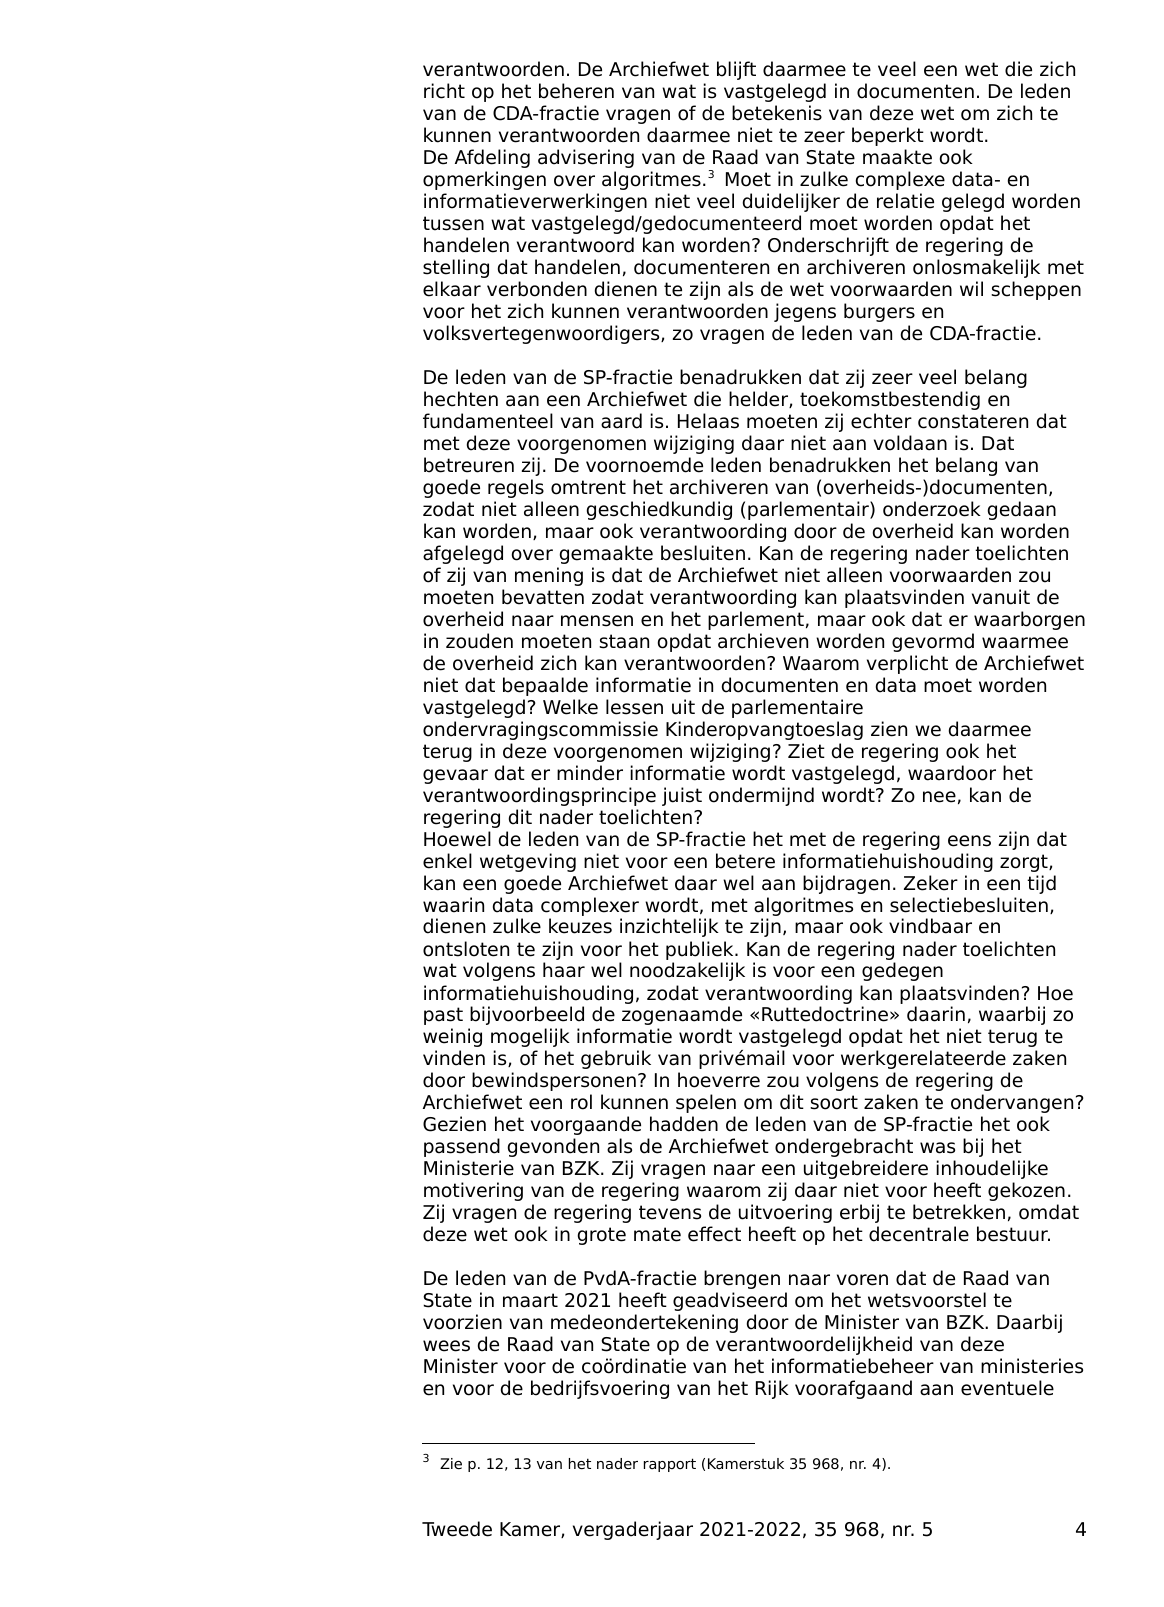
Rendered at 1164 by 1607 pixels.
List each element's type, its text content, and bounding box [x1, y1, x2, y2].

text Zie p. 12, 13 van het nader rapport (Kamerstuk 35 968, nr. 4). [422, 1452, 1087, 1474]
text De leden van de SP-fractie benadrukken dat zij zeer veel belang hechten aan een Archiefwet die helder, toekomstbestendig en fundamenteel van aard is. Helaas moeten zij echter constateren dat met deze voorgenomen wijziging daar niet aan voldaan is. Dat betreuren zij. De voornoemde leden benadrukken het belang van goede regels omtrent het archiveren van (overheids-)documenten, zodat niet alleen geschiedkundig (parlementair) onderzoek gedaan kan worden, maar ook verantwoording door de overheid kan worden afgelegd over gemaakte besluiten. Kan de regering nader toelichten of zij van mening is dat de Archiefwet niet alleen voorwaarden zou moeten bevatten zodat verantwoording kan plaatsvinden vanuit de overheid naar mensen en het parlement, maar ook dat er waarborgen in zouden moeten staan opdat archieven worden gevormd waarmee de overheid zich kan verantwoorden? Waarom verplicht de Archiefwet niet dat bepaalde informatie in documenten en data moet worden vastgelegd? Welke lessen uit de parlementaire ondervragingscommissie Kinderopvangtoeslag zien we daarmee terug in deze voorgenomen wijziging? Ziet de regering ook het gevaar dat er minder informatie wordt vastgelegd, waardoor het verantwoordingsprincipe juist ondermijnd wordt? Zo nee, kan de regering dit nader toelichten? [422, 367, 1087, 828]
text De leden van de PvdA-fractie brengen naar voren dat de Raad van State in maart 2021 heeft geadviseerd om het wetsvoorstel te voorzien van medeondertekening door de Minister van BZK. Daarbij wees de Raad van State op de verantwoordelijkheid van deze Minister voor de coördinatie van het informatiebeheer van ministeries en voor de bedrijfsvoering van het Rijk voorafgaand aan eventuele [422, 1268, 1087, 1400]
text Gezien het voorgaande hadden de leden van de SP-fractie het ook passend gevonden als de Archiefwet ondergebracht was bij het Ministerie van BZK. Zij vragen naar een uitgebreidere inhoudelijke motivering van de regering waarom zij daar niet voor heeft gekozen. Zij vragen de regering tevens de uitvoering erbij te betrekken, omdat deze wet ook in grote mate effect heeft op het decentrale bestuur. [422, 1114, 1087, 1246]
text De Afdeling advisering van de Raad van State maakte ook opmerkingen over algoritmes. Moet in zulke complexe data- en informatieverwerkingen niet veel duidelijker de relatie gelegd worden tussen wat vastgelegd/gedocumenteerd moet worden opdat het handelen verantwoord kan worden? Onderschrijft de regering de stelling dat handelen, documenteren en archiveren onlosmakelijk met elkaar verbonden dienen te zijn als de wet voorwaarden wil scheppen voor het zich kunnen verantwoorden jegens burgers en volksvertegenwoordigers, zo vragen de leden van de CDA-fractie. [422, 147, 1087, 345]
text verantwoorden. De Archiefwet blijft daarmee te veel een wet die zich richt op het beheren van wat is vastgelegd in documenten. De leden van de CDA-fractie vragen of de betekenis van deze wet om zich te kunnen verantwoorden daarmee niet te zeer beperkt wordt. [422, 59, 1087, 147]
text Hoewel de leden van de SP-fractie het met de regering eens zijn dat enkel wetgeving niet voor een betere informatiehuishouding zorgt, kan een goede Archiefwet daar wel aan bijdragen. Zeker in een tijd waarin data complexer wordt, met algoritmes en selectiebesluiten, dienen zulke keuzes inzichtelijk te zijn, maar ook vindbaar en ontsloten te zijn voor het publiek. Kan de regering nader toelichten wat volgens haar wel noodzakelijk is voor een gedegen informatiehuishouding, zodat verantwoording kan plaatsvinden? Hoe past bijvoorbeeld de zogenaamde «Ruttedoctrine» daarin, waarbij zo weinig mogelijk informatie wordt vastgelegd opdat het niet terug te vinden is, of het gebruik van privémail voor werkgerelateerde zaken door bewindspersonen? In hoeverre zou volgens de regering de Archiefwet een rol kunnen spelen om dit soort zaken te ondervangen? [422, 828, 1087, 1114]
